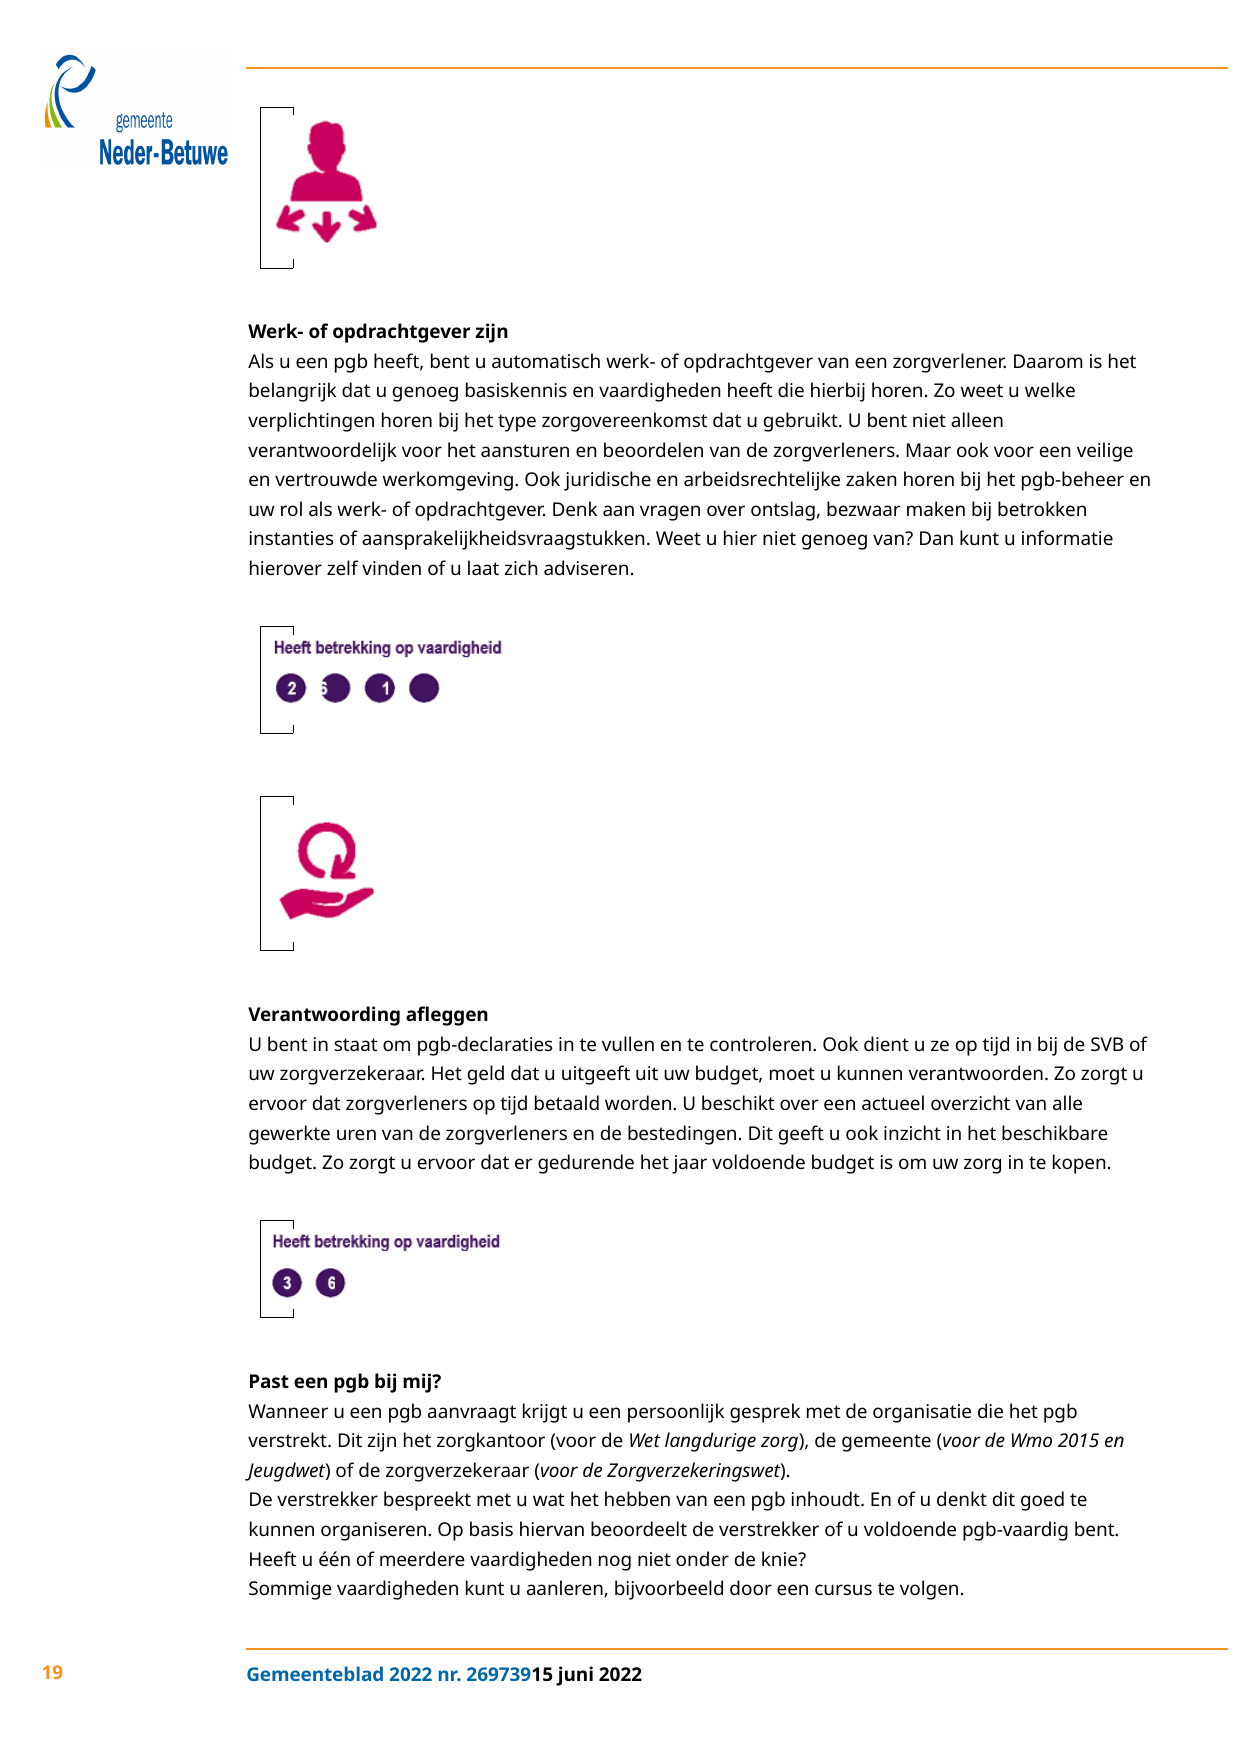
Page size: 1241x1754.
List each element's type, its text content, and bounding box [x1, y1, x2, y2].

text Sommige vaardigheden kunt u aanleren, bijvoorbeeld door een cursus te volgen. [248, 1575, 1152, 1601]
picture [268, 1229, 505, 1309]
text De verstrekker bespreekt met u wat het hebben van een pgb inhoudt. En of u denkt dit goed te kunnen organiseren. Op basis hiervan beoordeelt de verstrekker of u voldoende pgb-vaardig bent. Heeft u één of meerdere vaardigheden nog niet onder de knie? [248, 1487, 1152, 1572]
picture [41, 47, 231, 172]
picture [268, 635, 505, 725]
text Verantwoording afleggen [248, 1001, 1152, 1027]
text Werk- of opdrachtgever zijn [248, 318, 1152, 344]
text Wanneer u een pgb aanvraagt krijgt u een persoonlijk gesprek met de organisatie die het pgb verstrekt. Dit zijn het zorgkantoor (voor de Wet langdurige zorg), de gemeente (voor de Wmo 2015 en Jeugdwet) of de zorgverzekeraar (voor de Zorgverzekeringswet). [248, 1398, 1152, 1483]
picture [268, 805, 387, 942]
text Als u een pgb heeft, bent u automatisch werk- of opdrachtgever van een zorgverlener. Daarom is het belangrijk dat u genoeg basiskennis en vaardigheden heeft die hierbij horen. Zo weet u welke verplichtingen horen bij het type zorgovereenkomst dat u gebruikt. U bent niet alleen verantwoordelijk voor het aansturen en beoordelen van de zorgverleners. Maar ook voor een veilige en vertrouwde werkomgeving. Ook juridische en arbeidsrechtelijke zaken horen bij het pgb-beheer en uw rol als werk- of opdrachtgever. Denk aan vragen over ontslag, bezwaar maken bij betrokken instanties of aansprakelijkheidsvraagstukken. Weet u hier niet genoeg van? Dan kunt u informatie hierover zelf vinden of u laat zich adviseren. [248, 348, 1152, 581]
text Past een pgb bij mij? [248, 1368, 1152, 1394]
text U bent in staat om pgb-declaraties in te vullen en te controleren. Ook dient u ze op tijd in bij de SVB of uw zorgverzekeraar. Het geld dat u uitgeeft uit uw budget, moet u kunnen verantwoorden. Zo zorgt u ervoor dat zorgverleners op tijd betaald worden. U beschikt over een actueel overzicht van alle gewerkte uren van de zorgverleners en de bestedingen. Dit geeft u ook inzicht in het beschikbare budget. Zo zorgt u ervoor dat er gedurende het jaar voldoende budget is om uw zorg in te kopen. [248, 1031, 1152, 1175]
picture [268, 115, 387, 259]
